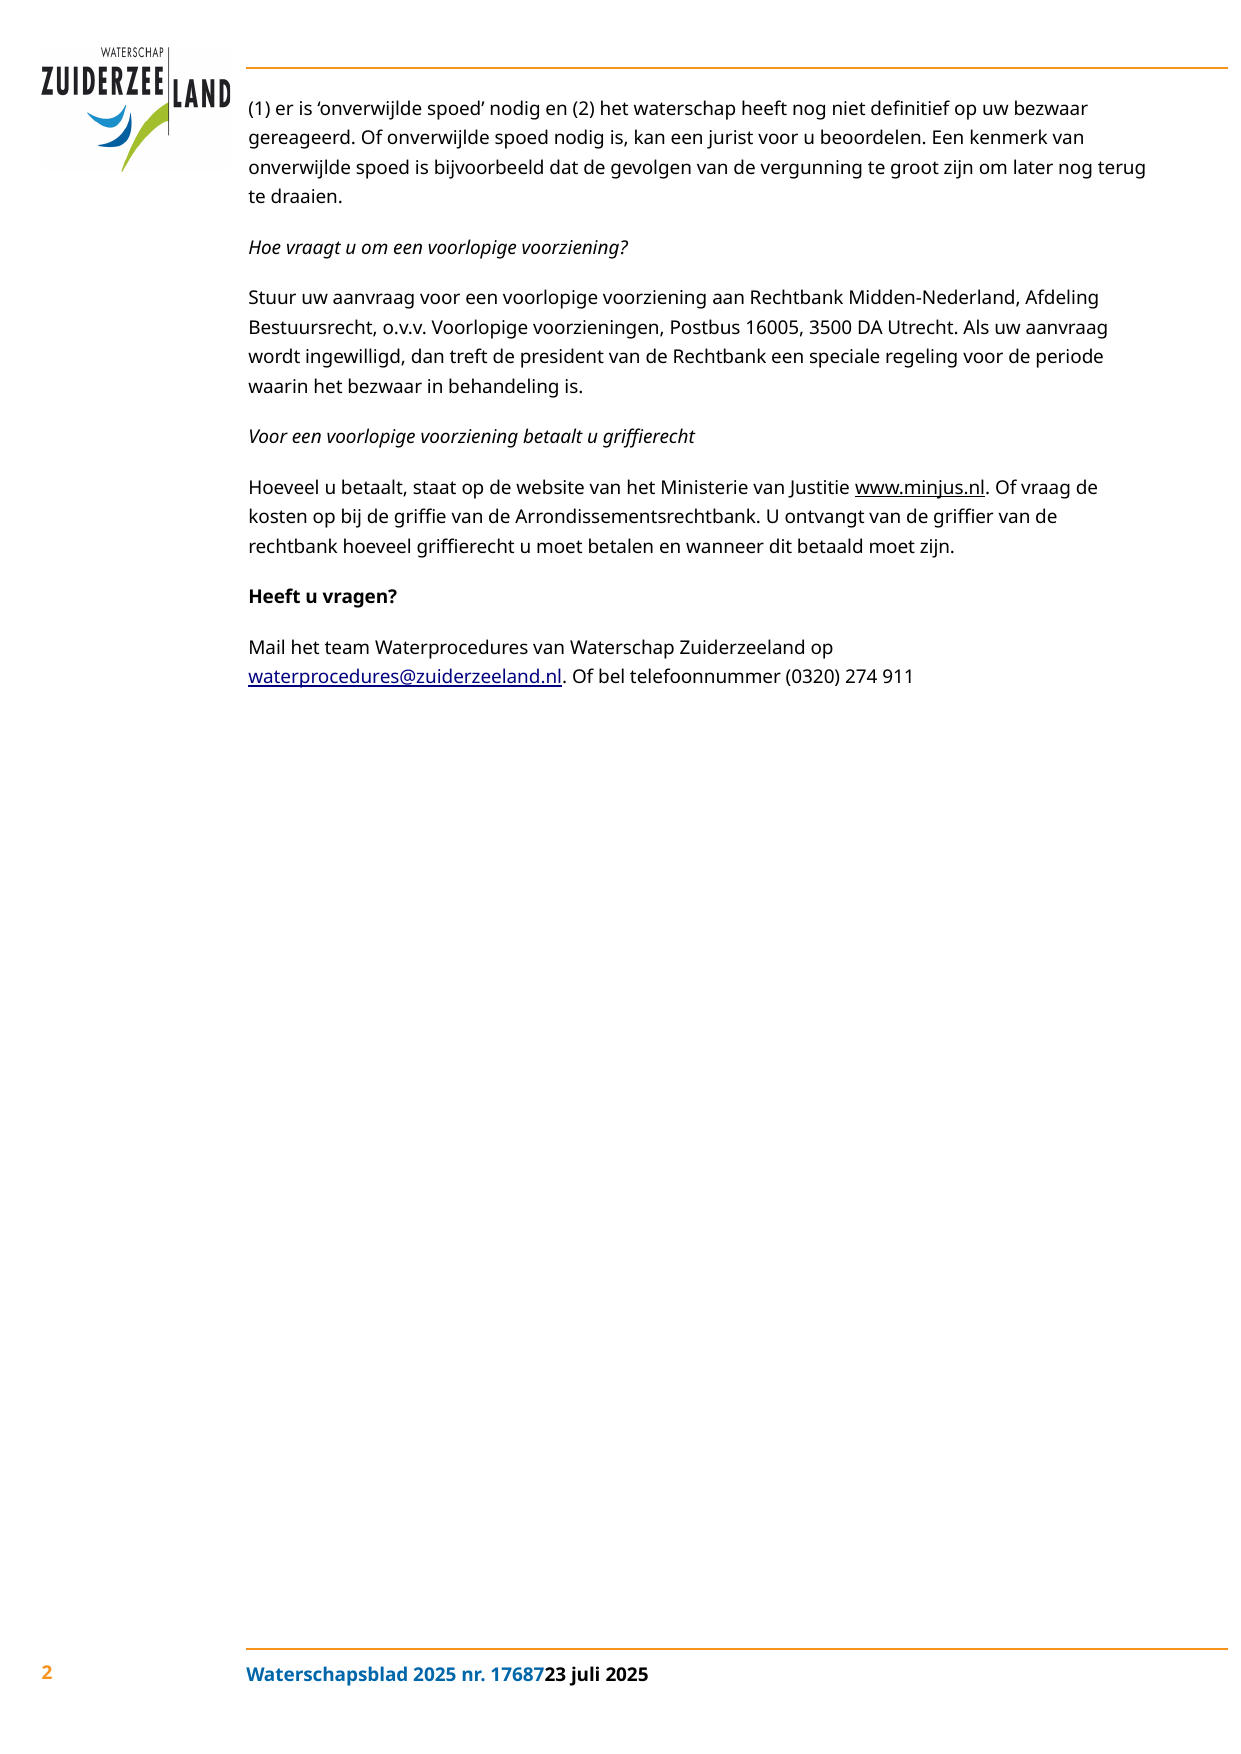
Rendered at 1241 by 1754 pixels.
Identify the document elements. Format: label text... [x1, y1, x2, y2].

text (1) er is ‘onverwijlde spoed’ nodig en (2) het waterschap heeft nog niet definitief op uw bezwaar gereageerd. Of onverwijlde spoed nodig is, kan een jurist voor u beoordelen. Een kenmerk van onverwijlde spoed is bijvoorbeeld dat de gevolgen van de vergunning te groot zijn om later nog terug te draaien. [248, 95, 1152, 209]
text Hoeveel u betaalt, staat op de website van het Ministerie van Justitie www.minjus.nl. Of vraag de kosten op bij de griffie van de Arrondissementsrechtbank. U ontvangt van de griffier van de rechtbank hoeveel griffierecht u moet betalen en wanneer dit betaald moet zijn. [248, 474, 1152, 559]
text Voor een voorlopige voorziening betaalt u griffierecht [248, 423, 1152, 449]
text Hoe vraagt u om een voorlopige voorziening? [248, 234, 1152, 260]
text Mail het team Waterprocedures van Waterschap Zuiderzeeland op waterprocedures@zuiderzeeland.nl. Of bel telefoonnummer (0320) 274 911 [248, 634, 1152, 689]
text Stuur uw aanvraag voor een voorlopige voorziening aan Rechtbank Midden-Nederland, Afdeling Bestuursrecht, o.v.v. Voorlopige voorzieningen, Postbus 16005, 3500 DA Utrecht. Als uw aanvraag wordt ingewilligd, dan treft de president van de Rechtbank een speciale regeling voor de periode waarin het bezwaar in behandeling is. [248, 284, 1152, 399]
text Heeft u vragen? [248, 583, 1152, 609]
picture [41, 47, 231, 172]
